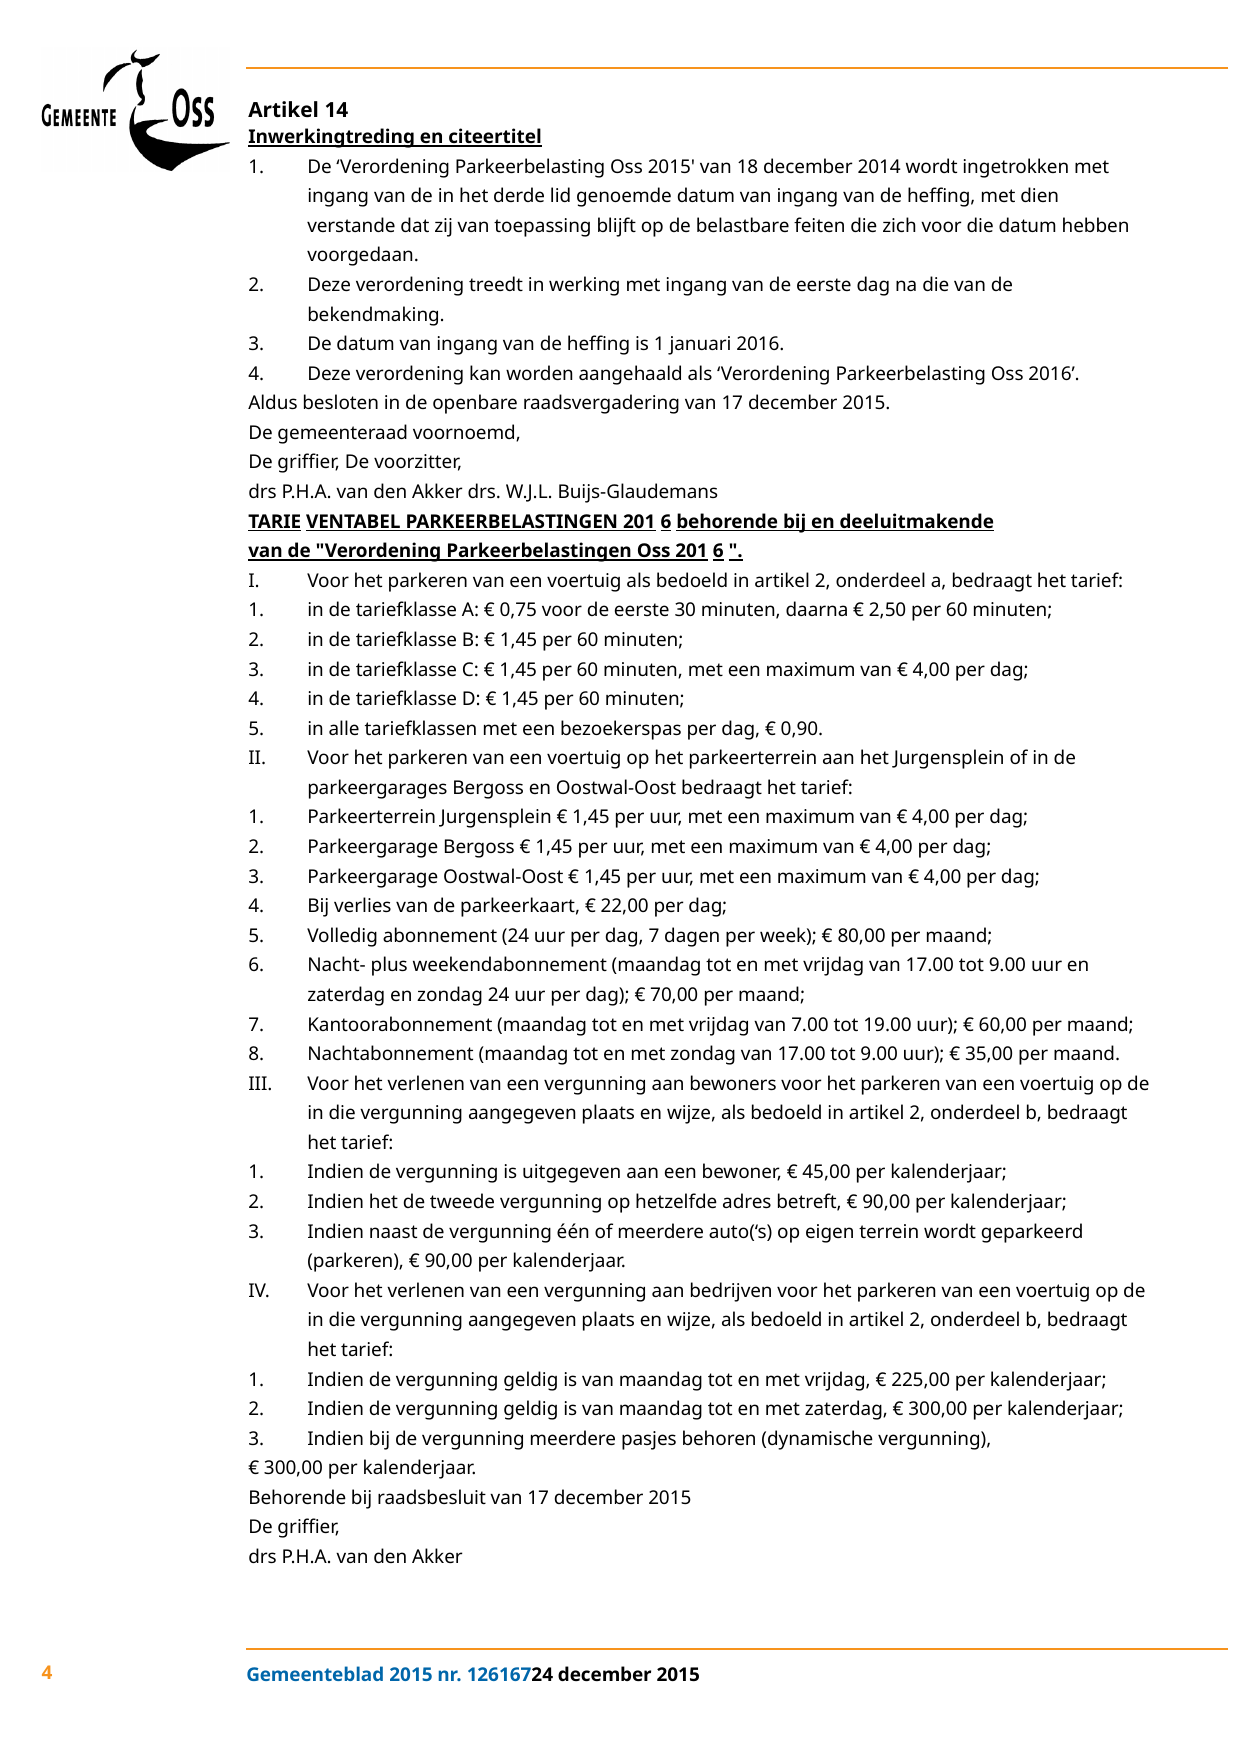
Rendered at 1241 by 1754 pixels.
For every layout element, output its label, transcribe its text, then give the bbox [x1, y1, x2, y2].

text Aldus besloten in de openbare raadsvergadering van 17 december 2015. [248, 389, 1152, 415]
list Deze verordening kan worden aangehaald als ‘Verordening Parkeerbelasting Oss 2016’. [248, 360, 1152, 386]
list Nachtabonnement (maandag tot en met zondag van 17.00 tot 9.00 uur); € 35,00 per maand. [248, 1040, 1152, 1066]
list in de tariefklasse D: € 1,45 per 60 minuten; [248, 685, 1152, 711]
text van de "Verordening Parkeerbelastingen Oss 201 6 ". [248, 537, 1152, 563]
text De gemeenteraad voornoemd, [248, 419, 1152, 445]
list Voor het verlenen van een vergunning aan bewoners voor het parkeren van een voertuig op de in die vergunning aangegeven plaats en wijze, als bedoeld in artikel 2, onderdeel b, bedraagt het tarief: [248, 1070, 1152, 1155]
list Voor het parkeren van een voertuig als bedoeld in artikel 2, onderdeel a, bedraagt het tarief: [248, 567, 1152, 593]
list De datum van ingang van de heffing is 1 januari 2016. [248, 330, 1152, 356]
list Parkeergarage Oostwal-Oost € 1,45 per uur, met een maximum van € 4,00 per dag; [248, 863, 1152, 888]
list Indien naast de vergunning één of meerdere auto(‘s) op eigen terrein wordt geparkeerd (parkeren), € 90,00 per kalenderjaar. [248, 1218, 1152, 1273]
list Voor het verlenen van een vergunning aan bedrijven voor het parkeren van een voertuig op de in die vergunning aangegeven plaats en wijze, als bedoeld in artikel 2, onderdeel b, bedraagt het tarief: [248, 1277, 1152, 1362]
list Kantoorabonnement (maandag tot en met vrijdag van 7.00 tot 19.00 uur); € 60,00 per maand; [248, 1011, 1152, 1036]
list Indien de vergunning geldig is van maandag tot en met vrijdag, € 225,00 per kalenderjaar; [248, 1366, 1152, 1391]
list Parkeergarage Bergoss € 1,45 per uur, met een maximum van € 4,00 per dag; [248, 833, 1152, 859]
list Volledig abonnement (24 uur per dag, 7 dagen per week); € 80,00 per maand; [248, 922, 1152, 948]
list Voor het parkeren van een voertuig op het parkeerterrein aan het Jurgensplein of in de parkeergarages Bergoss en Oostwal-Oost bedraagt het tarief: [248, 744, 1152, 800]
text De griffier, [248, 1514, 1152, 1539]
list De ‘Verordening Parkeerbelasting Oss 2015' van 18 december 2014 wordt ingetrokken met ingang van de in het derde lid genoemde datum van ingang van de heffing, met dien verstande dat zij van toepassing blijft op de belastbare feiten die zich voor die datum hebben voorgedaan. [248, 153, 1152, 267]
list Parkeerterrein Jurgensplein € 1,45 per uur, met een maximum van € 4,00 per dag; [248, 804, 1152, 829]
list Indien het de tweede vergunning op hetzelfde adres betreft, € 90,00 per kalenderjaar; [248, 1188, 1152, 1214]
list in alle tariefklassen met een bezoekerspas per dag, € 0,90. [248, 715, 1152, 741]
list Bij verlies van de parkeerkaart, € 22,00 per dag; [248, 892, 1152, 918]
list in de tariefklasse C: € 1,45 per 60 minuten, met een maximum van € 4,00 per dag; [248, 656, 1152, 681]
text De griffier, De voorzitter, [248, 449, 1152, 474]
text € 300,00 per kalenderjaar. [248, 1454, 1152, 1480]
list in de tariefklasse B: € 1,45 per 60 minuten; [248, 626, 1152, 652]
text drs P.H.A. van den Akker drs. W.J.L. Buijs-Glaudemans [248, 478, 1152, 504]
text TARIE VENTABEL PARKEERBELASTINGEN 201 6 behorende bij en deeluitmakende [248, 508, 1152, 533]
list Indien de vergunning geldig is van maandag tot en met zaterdag, € 300,00 per kalenderjaar; [248, 1395, 1152, 1421]
list in de tariefklasse A: € 0,75 voor de eerste 30 minuten, daarna € 2,50 per 60 minuten; [248, 597, 1152, 622]
list Indien de vergunning is uitgegeven aan een bewoner, € 45,00 per kalenderjaar; [248, 1159, 1152, 1184]
text Inwerkingtreding en citeertitel [248, 123, 1152, 149]
text Artikel 14 [248, 95, 1152, 123]
list Nacht- plus weekendabonnement (maandag tot en met vrijdag van 17.00 tot 9.00 uur en zaterdag en zondag 24 uur per dag); € 70,00 per maand; [248, 952, 1152, 1007]
text Behorende bij raadsbesluit van 17 december 2015 [248, 1484, 1152, 1510]
list Indien bij de vergunning meerdere pasjes behoren (dynamische vergunning), [248, 1425, 1152, 1451]
text drs P.H.A. van den Akker [248, 1543, 1152, 1569]
picture [41, 47, 231, 172]
list Deze verordening treedt in werking met ingang van de eerste dag na die van de bekendmaking. [248, 271, 1152, 326]
